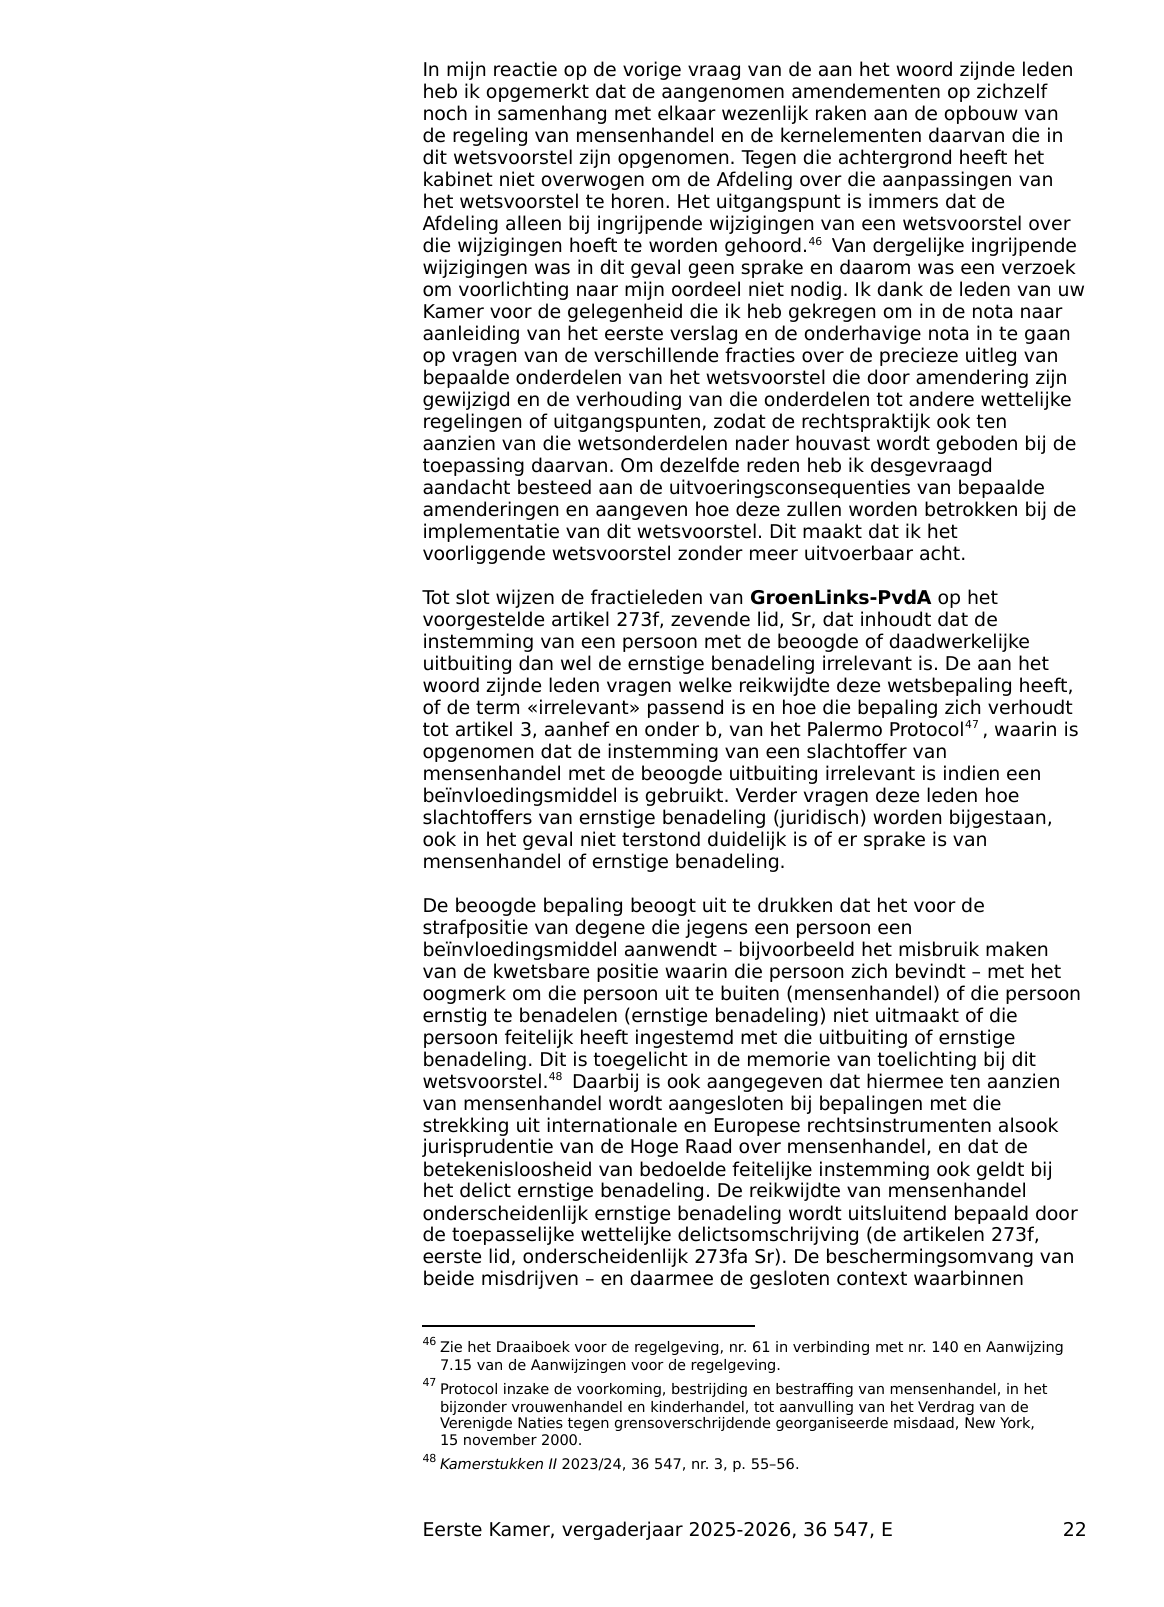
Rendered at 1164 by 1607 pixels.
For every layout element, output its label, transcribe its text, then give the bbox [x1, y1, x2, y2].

text Kamerstukken II 2023/24, 36 547, nr. 3, p. 55–56. [422, 1452, 1087, 1474]
text In mijn reactie op de vorige vraag van de aan het woord zijnde leden heb ik opgemerkt dat de aangenomen amendementen op zichzelf noch in samenhang met elkaar wezenlijk raken aan de opbouw van de regeling van mensenhandel en de kernelementen daarvan die in dit wetsvoorstel zijn opgenomen. Tegen die achtergrond heeft het kabinet niet overwogen om de Afdeling over die aanpassingen van het wetsvoorstel te horen. Het uitgangspunt is immers dat de Afdeling alleen bij ingrijpende wijzigingen van een wetsvoorstel over die wijzigingen hoeft te worden gehoord. Van dergelijke ingrijpende wijzigingen was in dit geval geen sprake en daarom was een verzoek om voorlichting naar mijn oordeel niet nodig. Ik dank de leden van uw Kamer voor de gelegenheid die ik heb gekregen om in de nota naar aanleiding van het eerste verslag en de onderhavige nota in te gaan op vragen van de verschillende fracties over de precieze uitleg van bepaalde onderdelen van het wetsvoorstel die door amendering zijn gewijzigd en de verhouding van die onderdelen tot andere wettelijke regelingen of uitgangspunten, zodat de rechtspraktijk ook ten aanzien van die wetsonderdelen nader houvast wordt geboden bij de toepassing daarvan. Om dezelfde reden heb ik desgevraagd aandacht besteed aan de uitvoeringsconsequenties van bepaalde amenderingen en aangeven hoe deze zullen worden betrokken bij de implementatie van dit wetsvoorstel. Dit maakt dat ik het voorliggende wetsvoorstel zonder meer uitvoerbaar acht. [422, 59, 1087, 564]
text Protocol inzake de voorkoming, bestrijding en bestraffing van mensenhandel, in het bijzonder vrouwenhandel en kinderhandel, tot aanvulling van het Verdrag van de Verenigde Naties tegen grensoverschrijdende georganiseerde misdaad, New York, 15 november 2000. [422, 1377, 1087, 1449]
text De beoogde bepaling beoogt uit te drukken dat het voor de strafpositie van degene die jegens een persoon een beïnvloedingsmiddel aanwendt – bijvoorbeeld het misbruik maken van de kwetsbare positie waarin die persoon zich bevindt – met het oogmerk om die persoon uit te buiten (mensenhandel) of die persoon ernstig te benadelen (ernstige benadeling) niet uitmaakt of die persoon feitelijk heeft ingestemd met die uitbuiting of ernstige benadeling. Dit is toegelicht in de memorie van toelichting bij dit wetsvoorstel. Daarbij is ook aangegeven dat hiermee ten aanzien van mensenhandel wordt aangesloten bij bepalingen met die strekking uit internationale en Europese rechtsinstrumenten alsook jurisprudentie van de Hoge Raad over mensenhandel, en dat de betekenisloosheid van bedoelde feitelijke instemming ook geldt bij het delict ernstige benadeling. De reikwijdte van mensenhandel onderscheidenlijk ernstige benadeling wordt uitsluitend bepaald door de toepasselijke wettelijke delictsomschrijving (de artikelen 273f, eerste lid, onderscheidenlijk 273fa Sr). De beschermingsomvang van beide misdrijven – en daarmee de gesloten context waarbinnen [422, 895, 1087, 1290]
text Zie het Draaiboek voor de regelgeving, nr. 61 in verbinding met nr. 140 en Aanwijzing 7.15 van de Aanwijzingen voor de regelgeving. [422, 1335, 1087, 1374]
text Tot slot wijzen de fractieleden van GroenLinks-PvdA op het voorgestelde artikel 273f, zevende lid, Sr, dat inhoudt dat de instemming van een persoon met de beoogde of daadwerkelijke uitbuiting dan wel de ernstige benadeling irrelevant is. De aan het woord zijnde leden vragen welke reikwijdte deze wetsbepaling heeft, of de term «irrelevant» passend is en hoe die bepaling zich verhoudt tot artikel 3, aanhef en onder b, van het Palermo Protocol, waarin is opgenomen dat de instemming van een slachtoffer van mensenhandel met de beoogde uitbuiting irrelevant is indien een beïnvloedingsmiddel is gebruikt. Verder vragen deze leden hoe slachtoffers van ernstige benadeling (juridisch) worden bijgestaan, ook in het geval niet terstond duidelijk is of er sprake is van mensenhandel of ernstige benadeling. [422, 587, 1087, 872]
